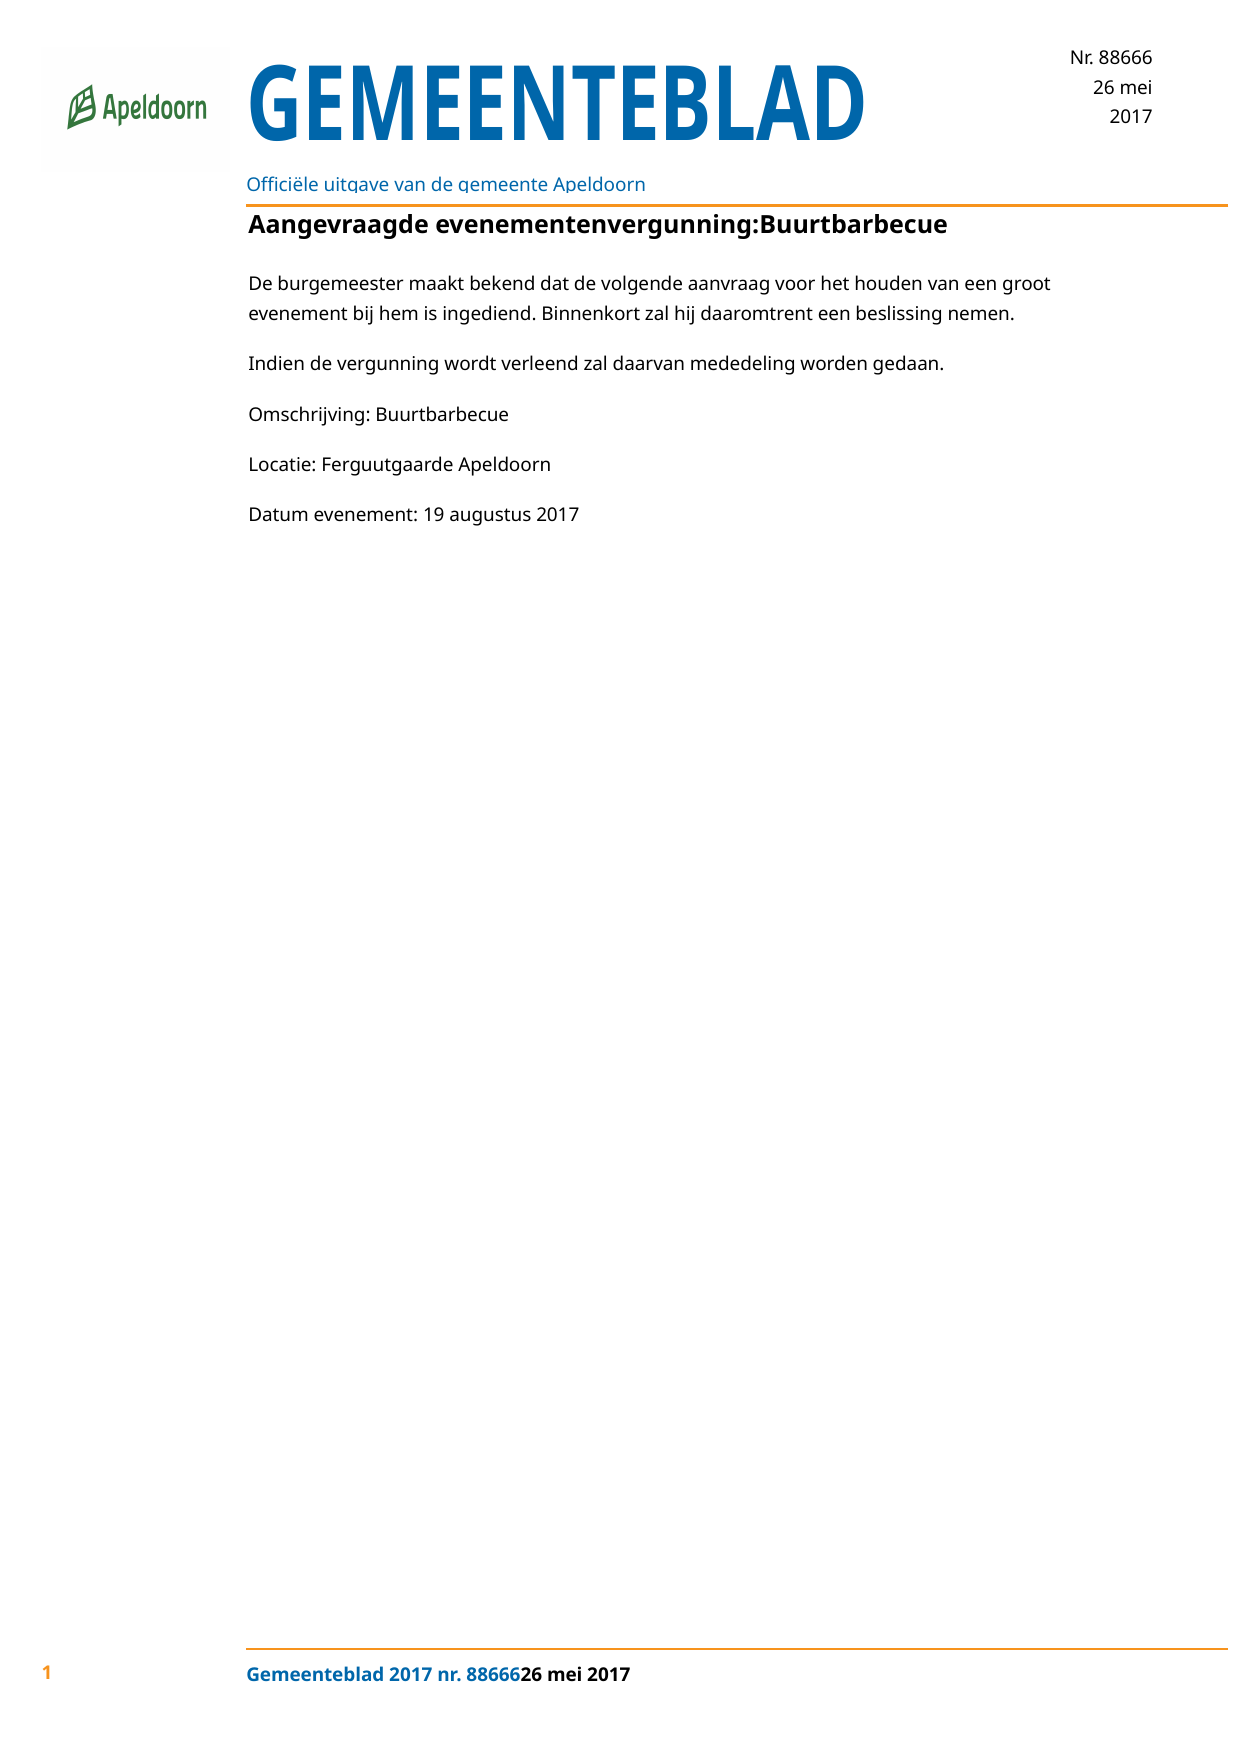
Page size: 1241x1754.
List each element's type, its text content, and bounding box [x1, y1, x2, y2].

picture [41, 47, 231, 172]
text Locatie: Ferguutgaarde Apeldoorn [248, 451, 1152, 477]
text Omschrijving: Buurtbarbecue [248, 401, 1152, 426]
text De burgemeester maakt bekend dat de volgende aanvraag voor het houden van een groot evenement bij hem is ingediend. Binnenkort zal hij daaromtrent een beslissing nemen. [248, 270, 1152, 326]
text Indien de vergunning wordt verleend zal daarvan mededeling worden gedaan. [248, 350, 1152, 376]
text Aangevraagde evenementenvergunning:Buurtbarbecue [248, 207, 1152, 241]
text Datum evenement: 19 augustus 2017 [248, 502, 1152, 527]
